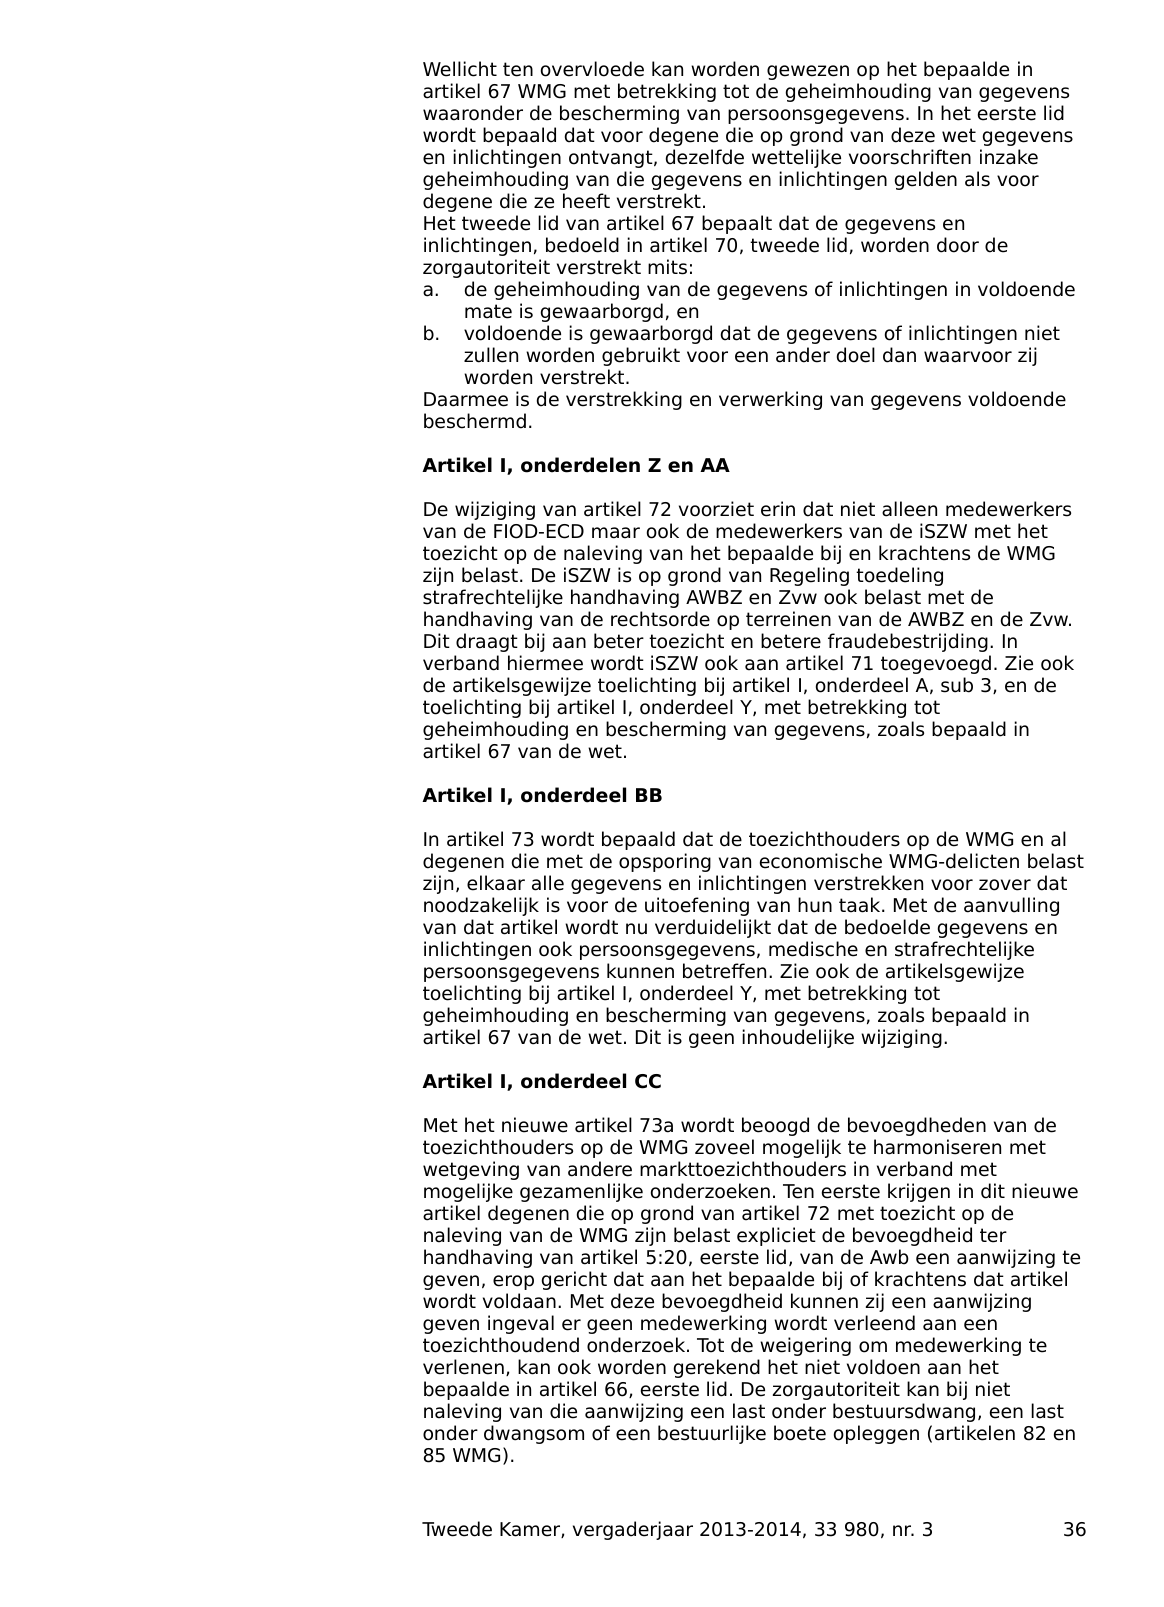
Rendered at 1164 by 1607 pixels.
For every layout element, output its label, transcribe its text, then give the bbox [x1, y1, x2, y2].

text Het tweede lid van artikel 67 bepaalt dat de gegevens en inlichtingen, bedoeld in artikel 70, tweede lid, worden door de zorgautoriteit verstrekt mits: [422, 213, 1087, 279]
text Met het nieuwe artikel 73a wordt beoogd de bevoegdheden van de toezichthouders op de WMG zoveel mogelijk te harmoniseren met wetgeving van andere markttoezichthouders in verband met mogelijke gezamenlijke onderzoeken. Ten eerste krijgen in dit nieuwe artikel degenen die op grond van artikel 72 met toezicht op de naleving van de WMG zijn belast expliciet de bevoegdheid ter handhaving van artikel 5:20, eerste lid, van de Awb een aanwijzing te geven, erop gericht dat aan het bepaalde bij of krachtens dat artikel wordt voldaan. Met deze bevoegdheid kunnen zij een aanwijzing geven ingeval er geen medewerking wordt verleend aan een toezichthoudend onderzoek. Tot de weigering om medewerking te verlenen, kan ook worden gerekend het niet voldoen aan het bepaalde in artikel 66, eerste lid. De zorgautoriteit kan bij niet naleving van die aanwijzing een last onder bestuursdwang, een last onder dwangsom of een bestuurlijke boete opleggen (artikelen 82 en 85 WMG). [422, 1115, 1087, 1467]
text Daarmee is de verstrekking en verwerking van gegevens voldoende beschermd. [422, 389, 1087, 433]
subtitle Artikel I, onderdeel BB [422, 785, 1087, 807]
text In artikel 73 wordt bepaald dat de toezichthouders op de WMG en al degenen die met de opsporing van economische WMG-delicten belast zijn, elkaar alle gegevens en inlichtingen verstrekken voor zover dat noodzakelijk is voor de uitoefening van hun taak. Met de aanvulling van dat artikel wordt nu verduidelijkt dat de bedoelde gegevens en inlichtingen ook persoonsgegevens, medische en strafrechtelijke persoonsgegevens kunnen betreffen. Zie ook de artikelsgewijze toelichting bij artikel I, onderdeel Y, met betrekking tot geheimhouding en bescherming van gegevens, zoals bepaald in artikel 67 van de wet. Dit is geen inhoudelijke wijziging. [422, 829, 1087, 1049]
subtitle Artikel I, onderdelen Z en AA [422, 455, 1087, 477]
subtitle Artikel I, onderdeel CC [422, 1071, 1087, 1093]
text a. de geheimhouding van de gegevens of inlichtingen in voldoende mate is gewaarborgd, en [422, 279, 1087, 323]
text De wijziging van artikel 72 voorziet erin dat niet alleen medewerkers van de FIOD-ECD maar ook de medewerkers van de iSZW met het toezicht op de naleving van het bepaalde bij en krachtens de WMG zijn belast. De iSZW is op grond van Regeling toedeling strafrechtelijke handhaving AWBZ en Zvw ook belast met de handhaving van de rechtsorde op terreinen van de AWBZ en de Zvw. Dit draagt bij aan beter toezicht en betere fraudebestrijding. In verband hiermee wordt iSZW ook aan artikel 71 toegevoegd. Zie ook de artikelsgewijze toelichting bij artikel I, onderdeel A, sub 3, en de toelichting bij artikel I, onderdeel Y, met betrekking tot geheimhouding en bescherming van gegevens, zoals bepaald in artikel 67 van de wet. [422, 499, 1087, 763]
text Wellicht ten overvloede kan worden gewezen op het bepaalde in artikel 67 WMG met betrekking tot de geheimhouding van gegevens waaronder de bescherming van persoonsgegevens. In het eerste lid wordt bepaald dat voor degene die op grond van deze wet gegevens en inlichtingen ontvangt, dezelfde wettelijke voorschriften inzake geheimhouding van die gegevens en inlichtingen gelden als voor degene die ze heeft verstrekt. [422, 59, 1087, 213]
text b. voldoende is gewaarborgd dat de gegevens of inlichtingen niet zullen worden gebruikt voor een ander doel dan waarvoor zij worden verstrekt. [422, 323, 1087, 389]
